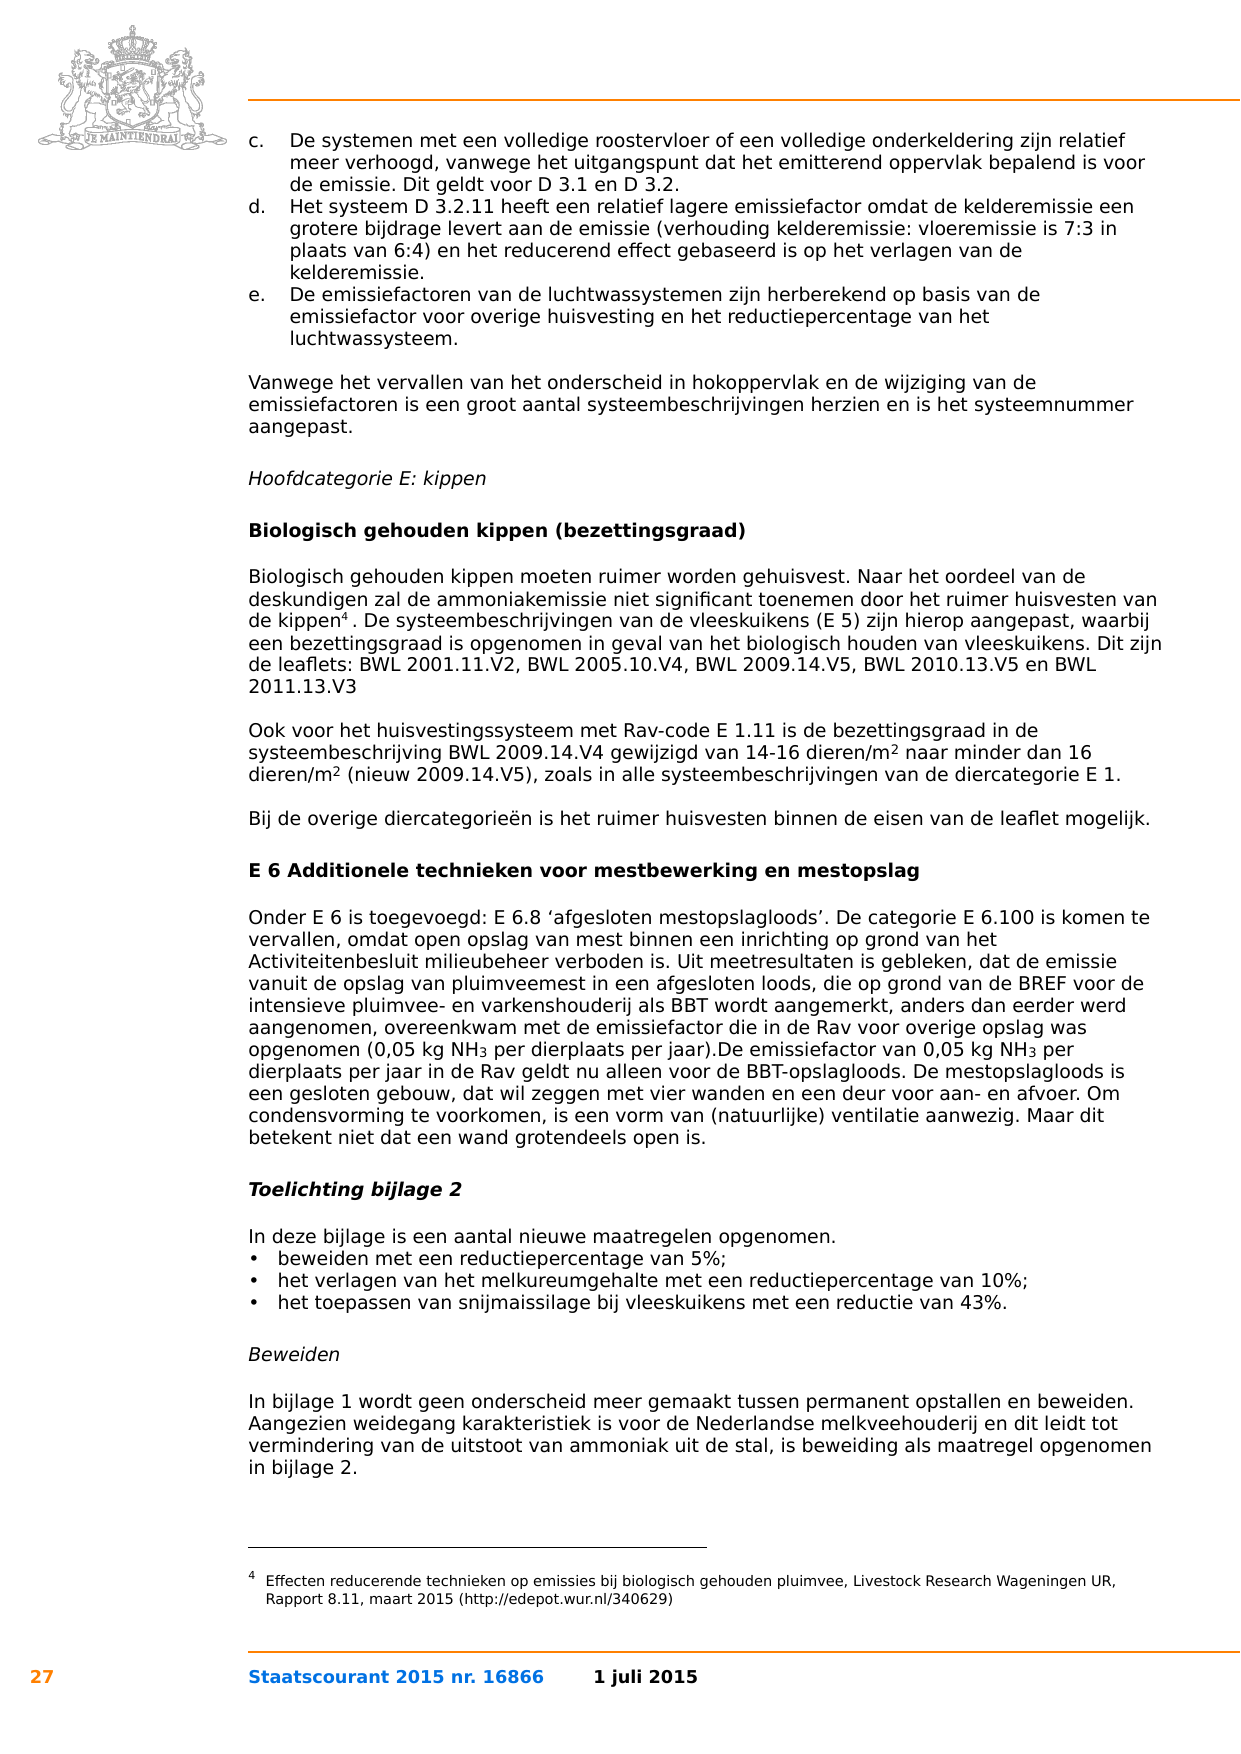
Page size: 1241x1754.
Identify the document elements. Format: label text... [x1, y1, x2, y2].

text In bijlage 1 wordt geen onderscheid meer gemaakt tussen permanent opstallen en beweiden. Aangezien weidegang karakteristiek is voor de Nederlandse melkveehouderij en dit leidt tot vermindering van de uitstoot van ammoniak uit de stal, is beweiding als maatregel opgenomen in bijlage 2. [248, 1391, 1163, 1478]
picture [38, 25, 227, 150]
text Biologisch gehouden kippen moeten ruimer worden gehuisvest. Naar het oordeel van de deskundigen zal de ammoniakemissie niet significant toenemen door het ruimer huisvesten van de kippen. De systeembeschrijvingen van de vleeskuikens (E 5) zijn hierop aangepast, waarbij een bezettingsgraad is opgenomen in geval van het biologisch houden van vleeskuikens. Dit zijn de leaflets: BWL 2001.11.V2, BWL 2005.10.V4, BWL 2009.14.V5, BWL 2010.13.V5 en BWL 2011.13.V3 [248, 566, 1163, 698]
text • het toepassen van snijmaissilage bij vleeskuikens met een reductie van 43%. [248, 1292, 1163, 1314]
subtitle E 6 Additionele technieken voor mestbewerking en mestopslag [248, 860, 1163, 882]
subtitle Biologisch gehouden kippen (bezettingsgraad) [248, 519, 1163, 541]
subtitle Beweiden [248, 1344, 1163, 1366]
subtitle Hoofdcategorie E: kippen [248, 467, 1163, 489]
text In deze bijlage is een aantal nieuwe maatregelen opgenomen. [248, 1226, 1163, 1248]
text • beweiden met een reductiepercentage van 5%; [248, 1248, 1163, 1270]
text Bij de overige diercategorieën is het ruimer huisvesten binnen de eisen van de leaflet mogelijk. [248, 808, 1163, 830]
subtitle Toelichting bijlage 2 [248, 1179, 1163, 1201]
text Onder E 6 is toegevoegd: E 6.8 ‘afgesloten mestopslagloods’. De categorie E 6.100 is komen te vervallen, omdat open opslag van mest binnen een inrichting op grond van het Activiteitenbesluit milieubeheer verboden is. Uit meetresultaten is gebleken, dat de emissie vanuit de opslag van pluimveemest in een afgesloten loods, die op grond van de BREF voor de intensieve pluimvee- en varkenshouderij als BBT wordt aangemerkt, anders dan eerder werd aangenomen, overeenkwam met de emissiefactor die in de Rav voor overige opslag was opgenomen (0,05 kg NH3 per dierplaats per jaar).De emissiefactor van 0,05 kg NH3 per dierplaats per jaar in de Rav geldt nu alleen voor de BBT-opslagloods. De mestopslagloods is een gesloten gebouw, dat wil zeggen met vier wanden en een deur voor aan- en afvoer. Om condensvorming te voorkomen, is een vorm van (natuurlijke) ventilatie aanwezig. Maar dit betekent niet dat een wand grotendeels open is. [248, 907, 1163, 1149]
text c. De systemen met een volledige roostervloer of een volledige onderkeldering zijn relatief meer verhoogd, vanwege het uitgangspunt dat het emitterend oppervlak bepalend is voor de emissie. Dit geldt voor D 3.1 en D 3.2. [248, 130, 1163, 196]
text Vanwege het vervallen van het onderscheid in hokoppervlak en de wijziging van de emissiefactoren is een groot aantal systeembeschrijvingen herzien en is het systeemnummer aangepast. [248, 372, 1163, 437]
text e. De emissiefactoren van de luchtwassystemen zijn herberekend op basis van de emissiefactor voor overige huisvesting en het reductiepercentage van het luchtwassysteem. [248, 284, 1163, 350]
text • het verlagen van het melkureumgehalte met een reductiepercentage van 10%; [248, 1270, 1163, 1292]
text Effecten reducerende technieken op emissies bij biologisch gehouden pluimvee, Livestock Research Wageningen UR, Rapport 8.11, maart 2015 (http://edepot.wur.nl/340629) [248, 1569, 1163, 1608]
text d. Het systeem D 3.2.11 heeft een relatief lagere emissiefactor omdat de kelderemissie een grotere bijdrage levert aan de emissie (verhouding kelderemissie: vloeremissie is 7:3 in plaats van 6:4) en het reducerend effect gebaseerd is op het verlagen van de kelderemissie. [248, 196, 1163, 284]
text Ook voor het huisvestingssysteem met Rav-code E 1.11 is de bezettingsgraad in de systeembeschrijving BWL 2009.14.V4 gewijzigd van 14-16 dieren/m2 naar minder dan 16 dieren/m2 (nieuw 2009.14.V5), zoals in alle systeembeschrijvingen van de diercategorie E 1. [248, 720, 1163, 786]
